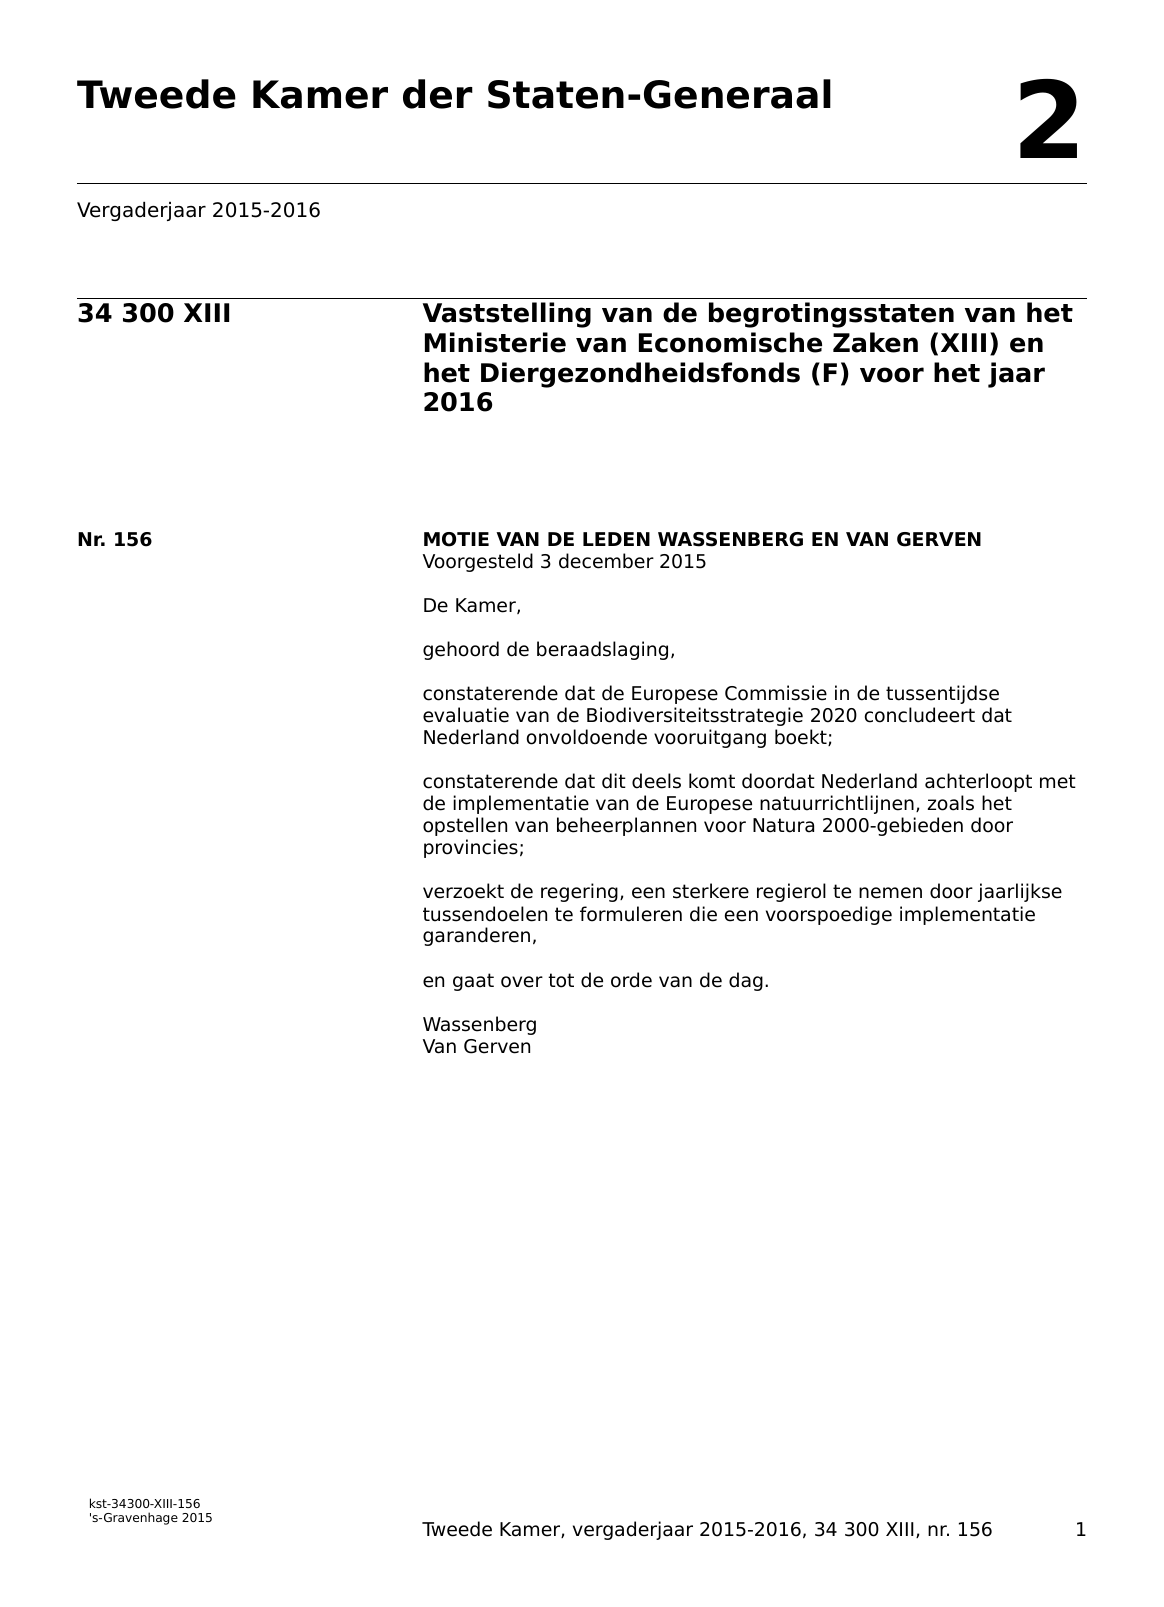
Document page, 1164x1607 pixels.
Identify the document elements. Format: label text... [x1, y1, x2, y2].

text kst-34300-XIII-156 [88, 1497, 323, 1511]
text De Kamer, [422, 595, 1087, 617]
subtitle 34 300 XIII Vaststelling van de begrotingsstaten van het Ministerie van Economische Zaken (XIII) en het Diergezondheidsfonds (F) voor het jaar 2016 [77, 299, 1087, 418]
text constaterende dat de Europese Commissie in de tussentijdse evaluatie van de Biodiversiteitsstrategie 2020 concludeert dat Nederland onvoldoende vooruitgang boekt; [422, 683, 1087, 749]
subtitle Nr. 156 MOTIE VAN DE LEDEN WASSENBERG EN VAN GERVEN [77, 529, 1087, 551]
text constaterende dat dit deels komt doordat Nederland achterloopt met de implementatie van de Europese natuurrichtlijnen, zoals het opstellen van beheerplannen voor Natura 2000-gebieden door provincies; [422, 771, 1087, 859]
text verzoekt de regering, een sterkere regierol te nemen door jaarlijkse tussendoelen te formuleren die een voorspoedige implementatie garanderen, [422, 881, 1087, 947]
text Voorgesteld 3 december 2015 [422, 551, 1087, 573]
table_cell Vergaderjaar 2015-2016 [77, 184, 1087, 298]
table_header Tweede Kamer der Staten-Generaal [77, 59, 886, 183]
text Van Gerven [422, 1036, 1087, 1058]
text 's-Gravenhage 2015 [88, 1511, 323, 1525]
text en gaat over tot de orde van de dag. [422, 969, 1087, 992]
table_header 2 [886, 59, 1087, 183]
text Wassenberg [422, 1014, 1087, 1036]
text gehoord de beraadslaging, [422, 639, 1087, 661]
